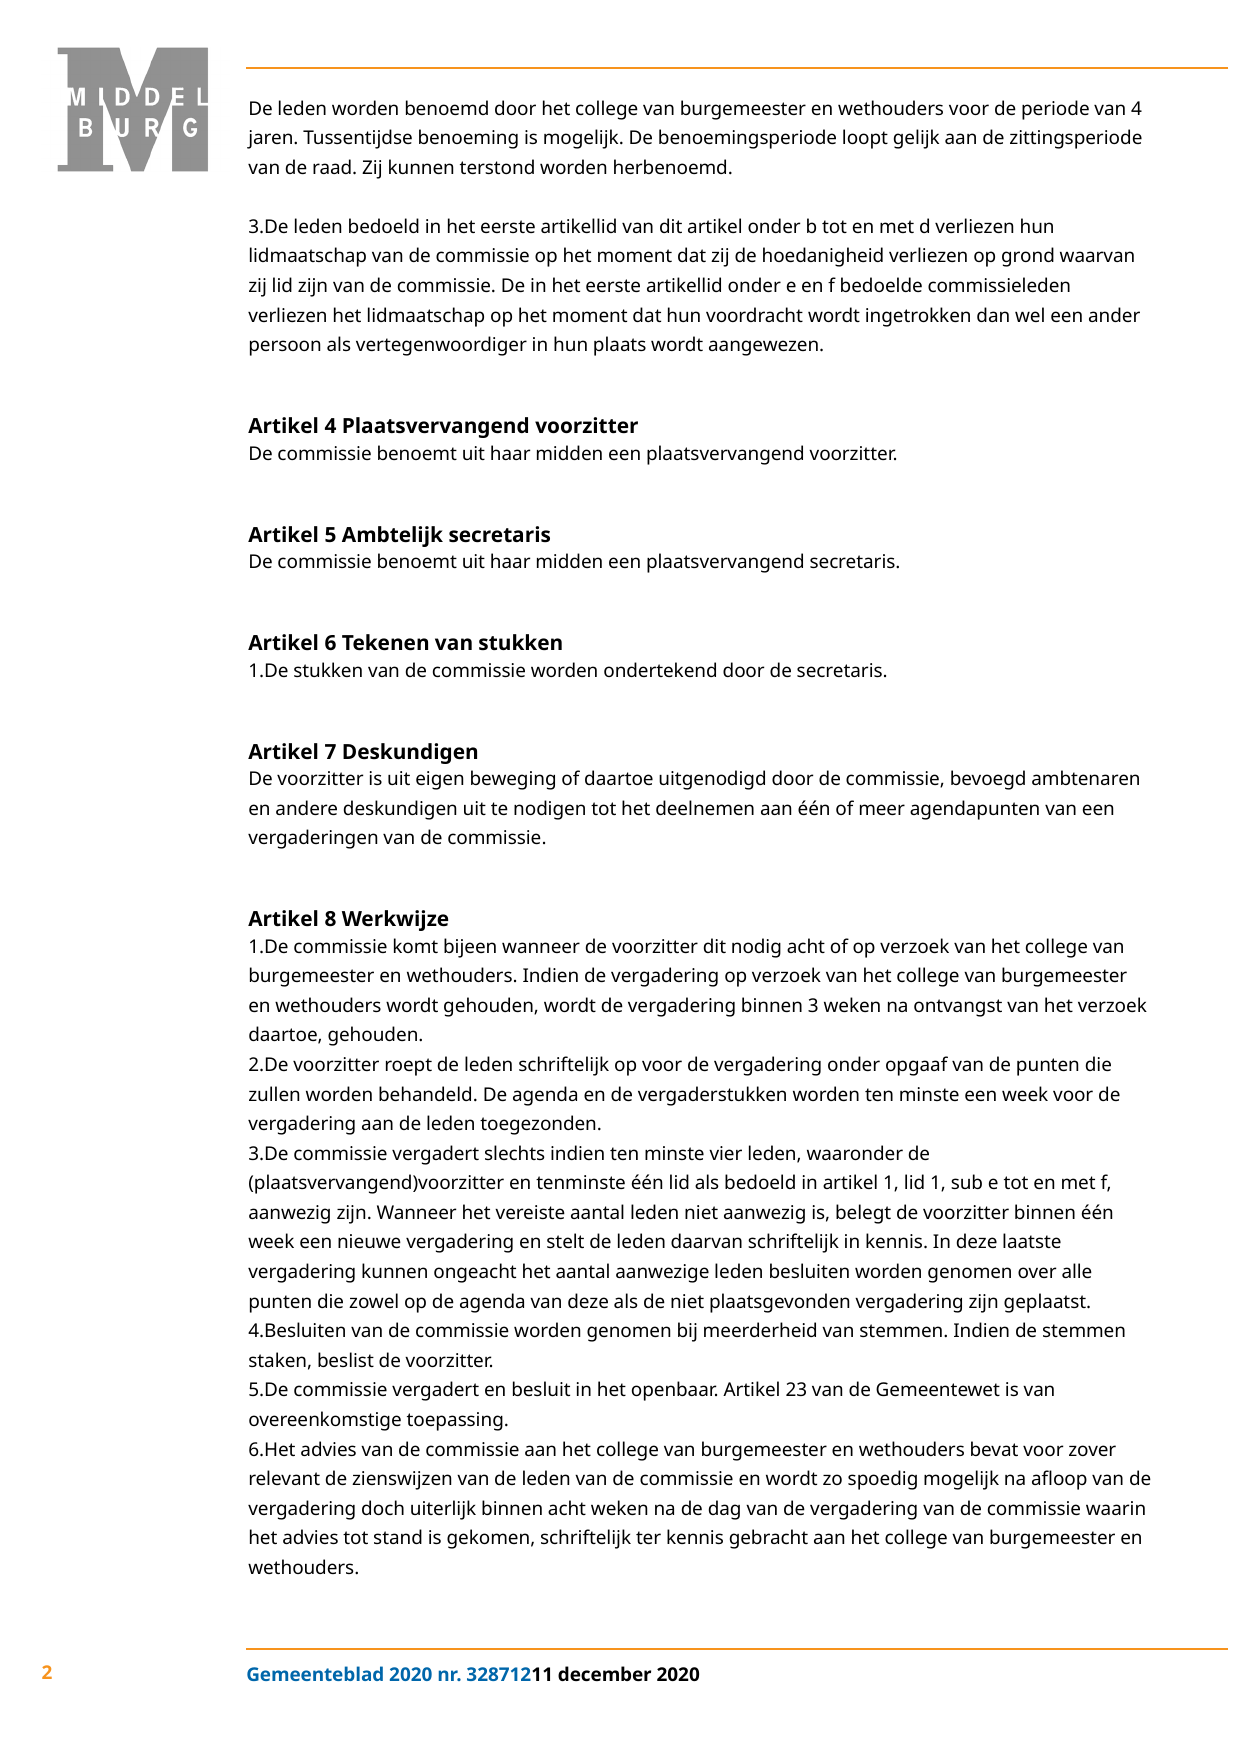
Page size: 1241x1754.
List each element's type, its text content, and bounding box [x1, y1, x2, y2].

text De voorzitter is uit eigen beweging of daartoe uitgenodigd door de commissie, bevoegd ambtenaren en andere deskundigen uit te nodigen tot het deelnemen aan één of meer agendapunten van een vergaderingen van de commissie. [248, 765, 1152, 850]
text 1.De stukken van de commissie worden ondertekend door de secretaris. [248, 657, 1152, 682]
text De commissie benoemt uit haar midden een plaatsvervangend voorzitter. [248, 440, 1152, 466]
text 3.De leden bedoeld in het eerste artikellid van dit artikel onder b tot en met d verliezen hun lidmaatschap van de commissie op het moment dat zij de hoedanigheid verliezen op grond waarvan zij lid zijn van de commissie. De in het eerste artikellid onder e en f bedoelde commissieleden verliezen het lidmaatschap op het moment dat hun voordracht wordt ingetrokken dan wel een ander persoon als vertegenwoordiger in hun plaats wordt aangewezen. [248, 213, 1152, 357]
text Artikel 8 Werkwijze [248, 904, 1152, 933]
text 6.Het advies van de commissie aan het college van burgemeester en wethouders bevat voor zover relevant de zienswijzen van de leden van de commissie en wordt zo spoedig mogelijk na afloop van de vergadering doch uiterlijk binnen acht weken na de dag van de vergadering van de commissie waarin het advies tot stand is gekomen, schriftelijk ter kennis gebracht aan het college van burgemeester en wethouders. [248, 1436, 1152, 1580]
text Artikel 4 Plaatsvervangend voorzitter [248, 411, 1152, 440]
text Artikel 6 Tekenen van stukken [248, 628, 1152, 657]
text 4.Besluiten van de commissie worden genomen bij meerderheid van stemmen. Indien de stemmen staken, beslist de voorzitter. [248, 1317, 1152, 1373]
text Artikel 7 Deskundigen [248, 737, 1152, 765]
text Artikel 5 Ambtelijk secretaris [248, 520, 1152, 548]
text De leden worden benoemd door het college van burgemeester en wethouders voor de periode van 4 jaren. Tussentijdse benoeming is mogelijk. De benoemingsperiode loopt gelijk aan de zittingsperiode van de raad. Zij kunnen terstond worden herbenoemd. [248, 95, 1152, 180]
picture [41, 47, 231, 172]
text 2.De voorzitter roept de leden schriftelijk op voor de vergadering onder opgaaf van de punten die zullen worden behandeld. De agenda en de vergaderstukken worden ten minste een week voor de vergadering aan de leden toegezonden. [248, 1051, 1152, 1136]
text De commissie benoemt uit haar midden een plaatsvervangend secretaris. [248, 548, 1152, 574]
text 5.De commissie vergadert en besluit in het openbaar. Artikel 23 van de Gemeentewet is van overeenkomstige toepassing. [248, 1377, 1152, 1432]
text 1.De commissie komt bijeen wanneer de voorzitter dit nodig acht of op verzoek van het college van burgemeester en wethouders. Indien de vergadering op verzoek van het college van burgemeester en wethouders wordt gehouden, wordt de vergadering binnen 3 weken na ontvangst van het verzoek daartoe, gehouden. [248, 933, 1152, 1047]
text 3.De commissie vergadert slechts indien ten minste vier leden, waaronder de (plaatsvervangend)voorzitter en tenminste één lid als bedoeld in artikel 1, lid 1, sub e tot en met f, aanwezig zijn. Wanneer het vereiste aantal leden niet aanwezig is, belegt de voorzitter binnen één week een nieuwe vergadering en stelt de leden daarvan schriftelijk in kennis. In deze laatste vergadering kunnen ongeacht het aantal aanwezige leden besluiten worden genomen over alle punten die zowel op de agenda van deze als de niet plaatsgevonden vergadering zijn geplaatst. [248, 1140, 1152, 1313]
